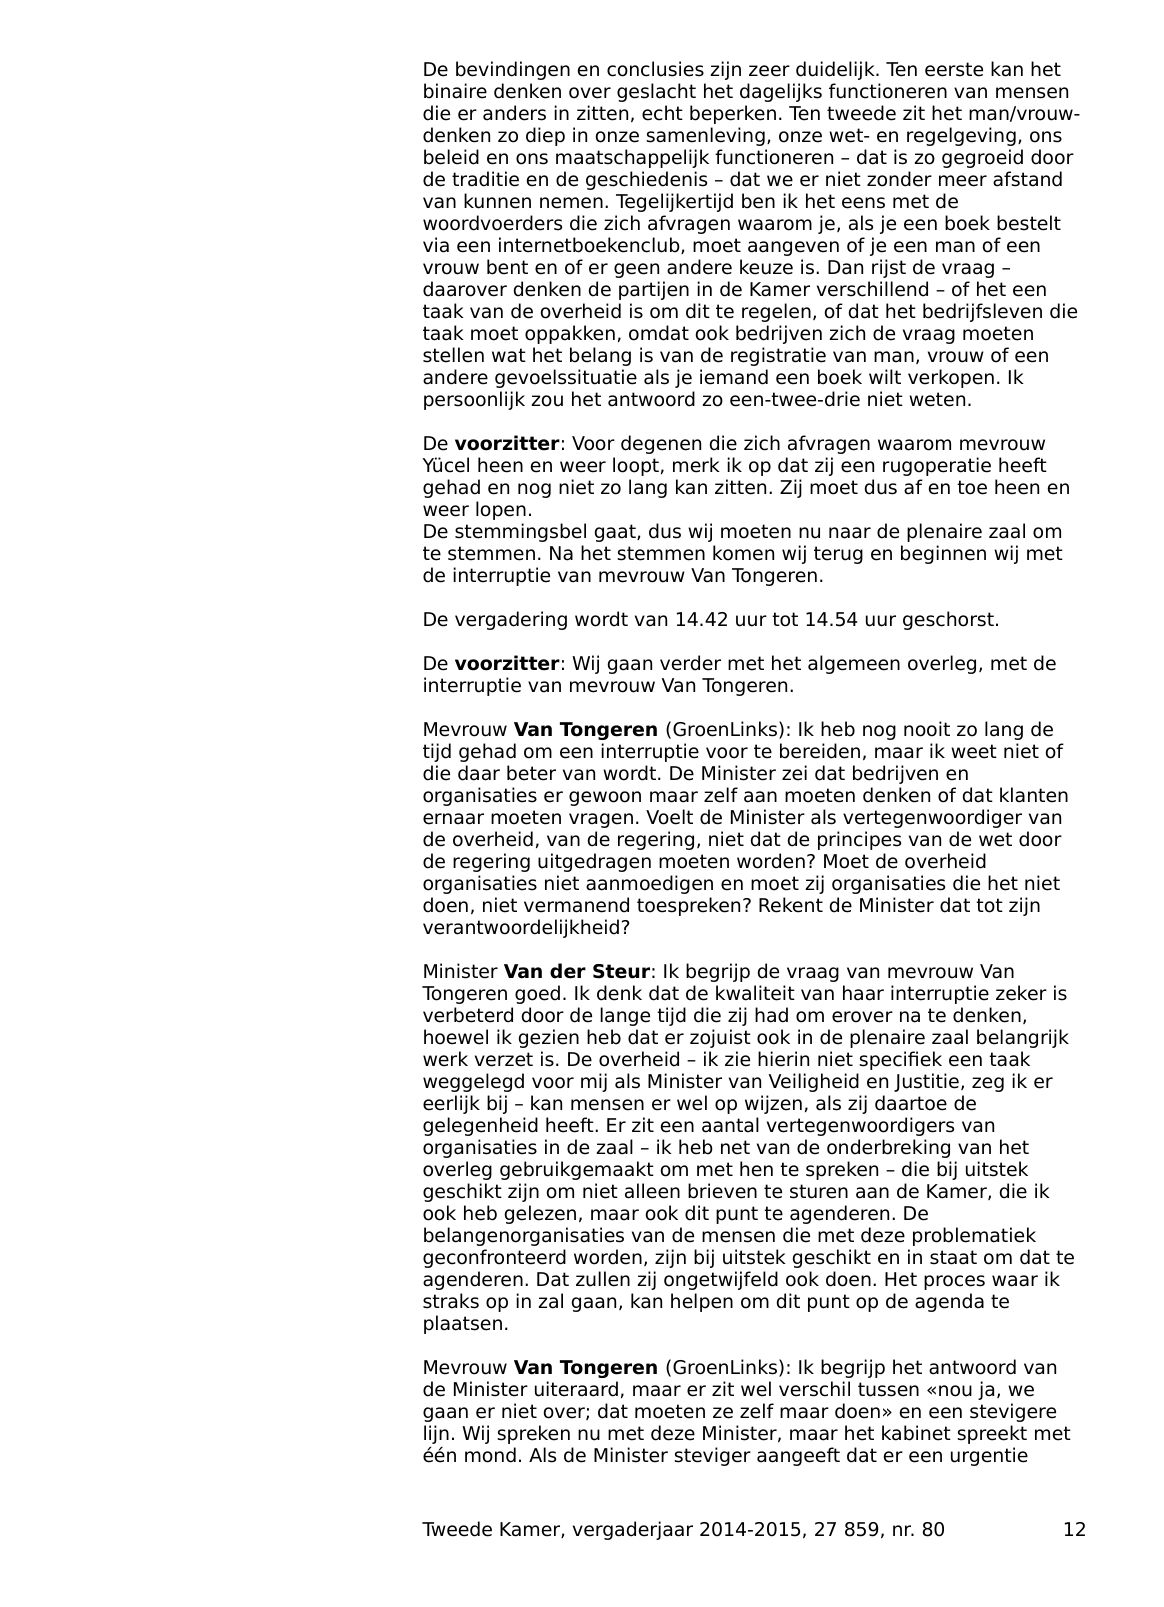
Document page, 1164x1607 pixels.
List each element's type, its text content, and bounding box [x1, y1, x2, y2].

text De voorzitter: Voor degenen die zich afvragen waarom mevrouw Yücel heen en weer loopt, merk ik op dat zij een rugoperatie heeft gehad en nog niet zo lang kan zitten. Zij moet dus af en toe heen en weer lopen. [422, 433, 1087, 521]
text De voorzitter: Wij gaan verder met het algemeen overleg, met de interruptie van mevrouw Van Tongeren. [422, 653, 1087, 697]
text De bevindingen en conclusies zijn zeer duidelijk. Ten eerste kan het binaire denken over geslacht het dagelijks functioneren van mensen die er anders in zitten, echt beperken. Ten tweede zit het man/vrouw-denken zo diep in onze samenleving, onze wet- en regelgeving, ons beleid en ons maatschappelijk functioneren – dat is zo gegroeid door de traditie en de geschiedenis – dat we er niet zonder meer afstand van kunnen nemen. Tegelijkertijd ben ik het eens met de woordvoerders die zich afvragen waarom je, als je een boek bestelt via een internetboekenclub, moet aangeven of je een man of een vrouw bent en of er geen andere keuze is. Dan rijst de vraag – daarover denken de partijen in de Kamer verschillend – of het een taak van de overheid is om dit te regelen, of dat het bedrijfsleven die taak moet oppakken, omdat ook bedrijven zich de vraag moeten stellen wat het belang is van de registratie van man, vrouw of een andere gevoelssituatie als je iemand een boek wilt verkopen. Ik persoonlijk zou het antwoord zo een-twee-drie niet weten. [422, 59, 1087, 411]
text Mevrouw Van Tongeren (GroenLinks): Ik begrijp het antwoord van de Minister uiteraard, maar er zit wel verschil tussen «nou ja, we gaan er niet over; dat moeten ze zelf maar doen» en een stevigere lijn. Wij spreken nu met deze Minister, maar het kabinet spreekt met één mond. Als de Minister steviger aangeeft dat er een urgentie [422, 1357, 1087, 1467]
text Minister Van der Steur: Ik begrijp de vraag van mevrouw Van Tongeren goed. Ik denk dat de kwaliteit van haar interruptie zeker is verbeterd door de lange tijd die zij had om erover na te denken, hoewel ik gezien heb dat er zojuist ook in de plenaire zaal belangrijk werk verzet is. De overheid – ik zie hierin niet specifiek een taak weggelegd voor mij als Minister van Veiligheid en Justitie, zeg ik er eerlijk bij – kan mensen er wel op wijzen, als zij daartoe de gelegenheid heeft. Er zit een aantal vertegenwoordigers van organisaties in de zaal – ik heb net van de onderbreking van het overleg gebruikgemaakt om met hen te spreken – die bij uitstek geschikt zijn om niet alleen brieven te sturen aan de Kamer, die ik ook heb gelezen, maar ook dit punt te agenderen. De belangenorganisaties van de mensen die met deze problematiek geconfronteerd worden, zijn bij uitstek geschikt en in staat om dat te agenderen. Dat zullen zij ongetwijfeld ook doen. Het proces waar ik straks op in zal gaan, kan helpen om dit punt op de agenda te plaatsen. [422, 961, 1087, 1335]
text De vergadering wordt van 14.42 uur tot 14.54 uur geschorst. [422, 609, 1087, 631]
text Mevrouw Van Tongeren (GroenLinks): Ik heb nog nooit zo lang de tijd gehad om een interruptie voor te bereiden, maar ik weet niet of die daar beter van wordt. De Minister zei dat bedrijven en organisaties er gewoon maar zelf aan moeten denken of dat klanten ernaar moeten vragen. Voelt de Minister als vertegenwoordiger van de overheid, van de regering, niet dat de principes van de wet door de regering uitgedragen moeten worden? Moet de overheid organisaties niet aanmoedigen en moet zij organisaties die het niet doen, niet vermanend toespreken? Rekent de Minister dat tot zijn verantwoordelijkheid? [422, 719, 1087, 939]
text De stemmingsbel gaat, dus wij moeten nu naar de plenaire zaal om te stemmen. Na het stemmen komen wij terug en beginnen wij met de interruptie van mevrouw Van Tongeren. [422, 521, 1087, 587]
